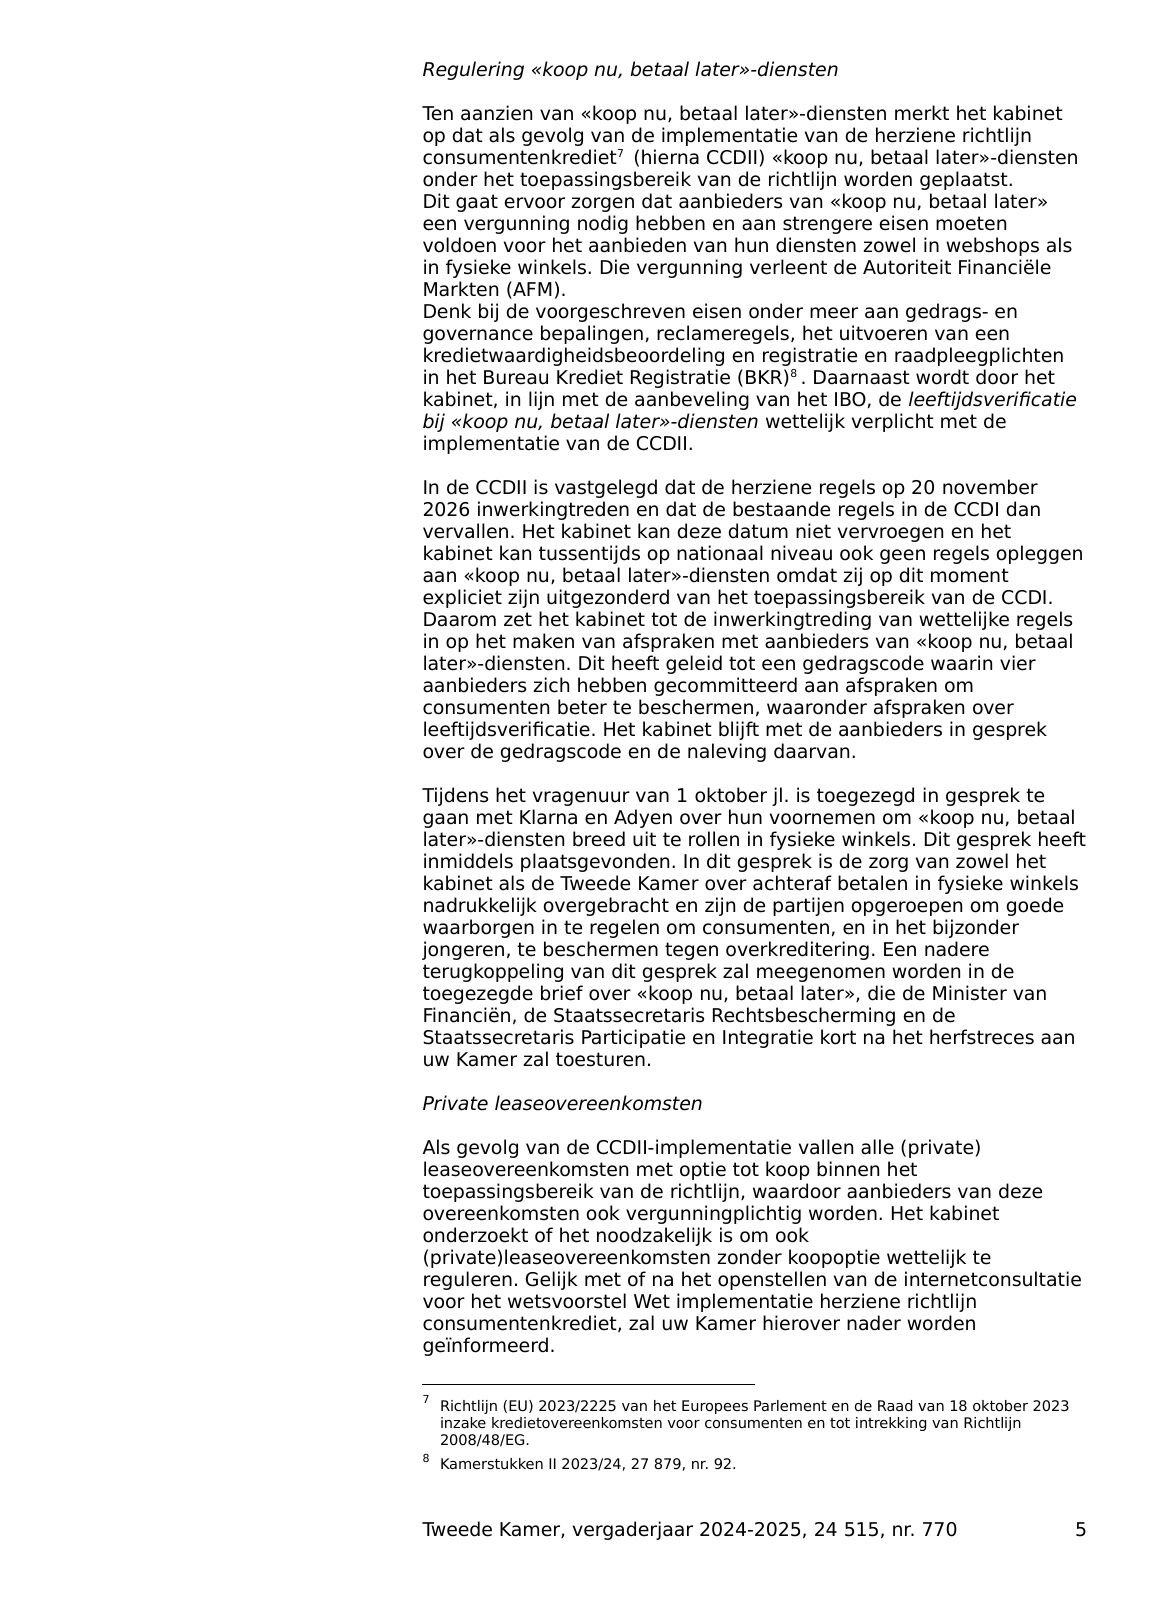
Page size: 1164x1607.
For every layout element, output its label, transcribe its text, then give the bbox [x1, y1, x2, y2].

text Ten aanzien van «koop nu, betaal later»-diensten merkt het kabinet op dat als gevolg van de implementatie van de herziene richtlijn consumentenkrediet (hierna CCDII) «koop nu, betaal later»-diensten onder het toepassingsbereik van de richtlijn worden geplaatst. [422, 103, 1087, 191]
text Denk bij de voorgeschreven eisen onder meer aan gedrags- en governance bepalingen, reclameregels, het uitvoeren van een kredietwaardigheidsbeoordeling en registratie en raadpleegplichten in het Bureau Krediet Registratie (BKR). Daarnaast wordt door het kabinet, in lijn met de aanbeveling van het IBO, de leeftijdsverificatie bij «koop nu, betaal later»-diensten wettelijk verplicht met de implementatie van de CCDII. [422, 301, 1087, 455]
text Richtlijn (EU) 2023/2225 van het Europees Parlement en de Raad van 18 oktober 2023 inzake kredietovereenkomsten voor consumenten en tot intrekking van Richtlijn 2008/48/EG. [422, 1393, 1087, 1449]
text Kamerstukken II 2023/24, 27 879, nr. 92. [422, 1452, 1087, 1474]
subtitle Regulering «koop nu, betaal later»-diensten [422, 59, 1087, 81]
text Dit gaat ervoor zorgen dat aanbieders van «koop nu, betaal later» een vergunning nodig hebben en aan strengere eisen moeten voldoen voor het aanbieden van hun diensten zowel in webshops als in fysieke winkels. Die vergunning verleent de Autoriteit Financiële Markten (AFM). [422, 191, 1087, 301]
text In de CCDII is vastgelegd dat de herziene regels op 20 november 2026 inwerkingtreden en dat de bestaande regels in de CCDI dan vervallen. Het kabinet kan deze datum niet vervroegen en het kabinet kan tussentijds op nationaal niveau ook geen regels opleggen aan «koop nu, betaal later»-diensten omdat zij op dit moment expliciet zijn uitgezonderd van het toepassingsbereik van de CCDI. Daarom zet het kabinet tot de inwerkingtreding van wettelijke regels in op het maken van afspraken met aanbieders van «koop nu, betaal later»-diensten. Dit heeft geleid tot een gedragscode waarin vier aanbieders zich hebben gecommitteerd aan afspraken om consumenten beter te beschermen, waaronder afspraken over leeftijdsverificatie. Het kabinet blijft met de aanbieders in gesprek over de gedragscode en de naleving daarvan. [422, 477, 1087, 763]
text Als gevolg van de CCDII-implementatie vallen alle (private) leaseovereenkomsten met optie tot koop binnen het toepassingsbereik van de richtlijn, waardoor aanbieders van deze overeenkomsten ook vergunningplichtig worden. Het kabinet onderzoekt of het noodzakelijk is om ook (private)leaseovereenkomsten zonder koopoptie wettelijk te reguleren. Gelijk met of na het openstellen van de internetconsultatie voor het wetsvoorstel Wet implementatie herziene richtlijn consumentenkrediet, zal uw Kamer hierover nader worden geïnformeerd. [422, 1137, 1087, 1357]
text Tijdens het vragenuur van 1 oktober jl. is toegezegd in gesprek te gaan met Klarna en Adyen over hun voornemen om «koop nu, betaal later»-diensten breed uit te rollen in fysieke winkels. Dit gesprek heeft inmiddels plaatsgevonden. In dit gesprek is de zorg van zowel het kabinet als de Tweede Kamer over achteraf betalen in fysieke winkels nadrukkelijk overgebracht en zijn de partijen opgeroepen om goede waarborgen in te regelen om consumenten, en in het bijzonder jongeren, te beschermen tegen overkreditering. Een nadere terugkoppeling van dit gesprek zal meegenomen worden in de toegezegde brief over «koop nu, betaal later», die de Minister van Financiën, de Staatssecretaris Rechtsbescherming en de Staatssecretaris Participatie en Integratie kort na het herfstreces aan uw Kamer zal toesturen. [422, 785, 1087, 1071]
subtitle Private leaseovereenkomsten [422, 1093, 1087, 1115]
